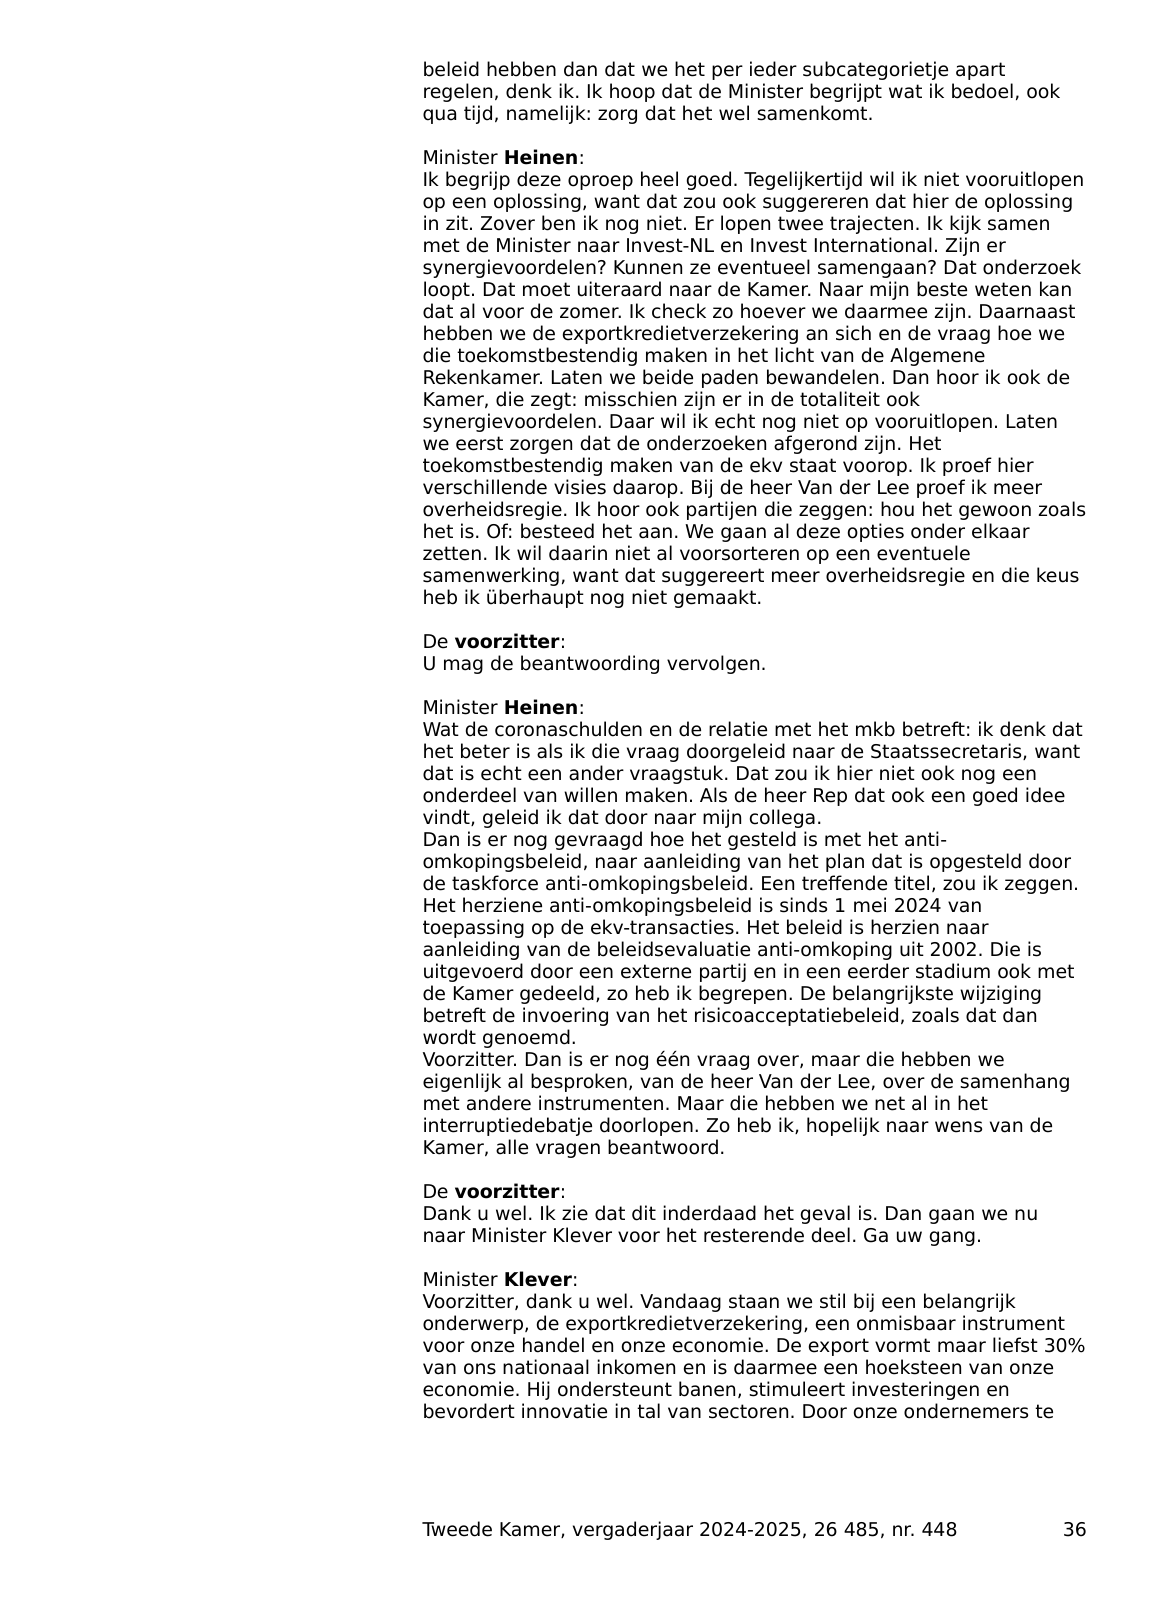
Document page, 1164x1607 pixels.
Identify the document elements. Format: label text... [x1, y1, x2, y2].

text U mag de beantwoording vervolgen. [422, 653, 1087, 675]
text De voorzitter: [422, 631, 1087, 653]
text Wat de coronaschulden en de relatie met het mkb betreft: ik denk dat het beter is als ik die vraag doorgeleid naar de Staatssecretaris, want dat is echt een ander vraagstuk. Dat zou ik hier niet ook nog een onderdeel van willen maken. Als de heer Rep dat ook een goed idee vindt, geleid ik dat door naar mijn collega. [422, 719, 1087, 829]
text Minister Heinen: [422, 697, 1087, 719]
text Voorzitter, dank u wel. Vandaag staan we stil bij een belangrijk onderwerp, de exportkredietverzekering, een onmisbaar instrument voor onze handel en onze economie. De export vormt maar liefst 30% van ons nationaal inkomen en is daarmee een hoeksteen van onze economie. Hij ondersteunt banen, stimuleert investeringen en bevordert innovatie in tal van sectoren. Door onze ondernemers te [422, 1291, 1087, 1423]
text Voorzitter. Dan is er nog één vraag over, maar die hebben we eigenlijk al besproken, van de heer Van der Lee, over de samenhang met andere instrumenten. Maar die hebben we net al in het interruptiedebatje doorlopen. Zo heb ik, hopelijk naar wens van de Kamer, alle vragen beantwoord. [422, 1049, 1087, 1159]
text Minister Heinen: [422, 147, 1087, 169]
text Dank u wel. Ik zie dat dit inderdaad het geval is. Dan gaan we nu naar Minister Klever voor het resterende deel. Ga uw gang. [422, 1203, 1087, 1247]
text Ik begrijp deze oproep heel goed. Tegelijkertijd wil ik niet vooruitlopen op een oplossing, want dat zou ook suggereren dat hier de oplossing in zit. Zover ben ik nog niet. Er lopen twee trajecten. Ik kijk samen met de Minister naar Invest-NL en Invest International. Zijn er synergievoordelen? Kunnen ze eventueel samengaan? Dat onderzoek loopt. Dat moet uiteraard naar de Kamer. Naar mijn beste weten kan dat al voor de zomer. Ik check zo hoever we daarmee zijn. Daarnaast hebben we de exportkredietverzekering an sich en de vraag hoe we die toekomstbestendig maken in het licht van de Algemene Rekenkamer. Laten we beide paden bewandelen. Dan hoor ik ook de Kamer, die zegt: misschien zijn er in de totaliteit ook synergievoordelen. Daar wil ik echt nog niet op vooruitlopen. Laten we eerst zorgen dat de onderzoeken afgerond zijn. Het toekomstbestendig maken van de ekv staat voorop. Ik proef hier verschillende visies daarop. Bij de heer Van der Lee proef ik meer overheidsregie. Ik hoor ook partijen die zeggen: hou het gewoon zoals het is. Of: besteed het aan. We gaan al deze opties onder elkaar zetten. Ik wil daarin niet al voorsorteren op een eventuele samenwerking, want dat suggereert meer overheidsregie en die keus heb ik überhaupt nog niet gemaakt. [422, 169, 1087, 609]
text beleid hebben dan dat we het per ieder subcategorietje apart regelen, denk ik. Ik hoop dat de Minister begrijpt wat ik bedoel, ook qua tijd, namelijk: zorg dat het wel samenkomt. [422, 59, 1087, 125]
text Minister Klever: [422, 1269, 1087, 1291]
text De voorzitter: [422, 1181, 1087, 1203]
text Dan is er nog gevraagd hoe het gesteld is met het anti-omkopingsbeleid, naar aanleiding van het plan dat is opgesteld door de taskforce anti-omkopingsbeleid. Een treffende titel, zou ik zeggen. Het herziene anti-omkopingsbeleid is sinds 1 mei 2024 van toepassing op de ekv-transacties. Het beleid is herzien naar aanleiding van de beleidsevaluatie anti-omkoping uit 2002. Die is uitgevoerd door een externe partij en in een eerder stadium ook met de Kamer gedeeld, zo heb ik begrepen. De belangrijkste wijziging betreft de invoering van het risicoacceptatiebeleid, zoals dat dan wordt genoemd. [422, 829, 1087, 1049]
